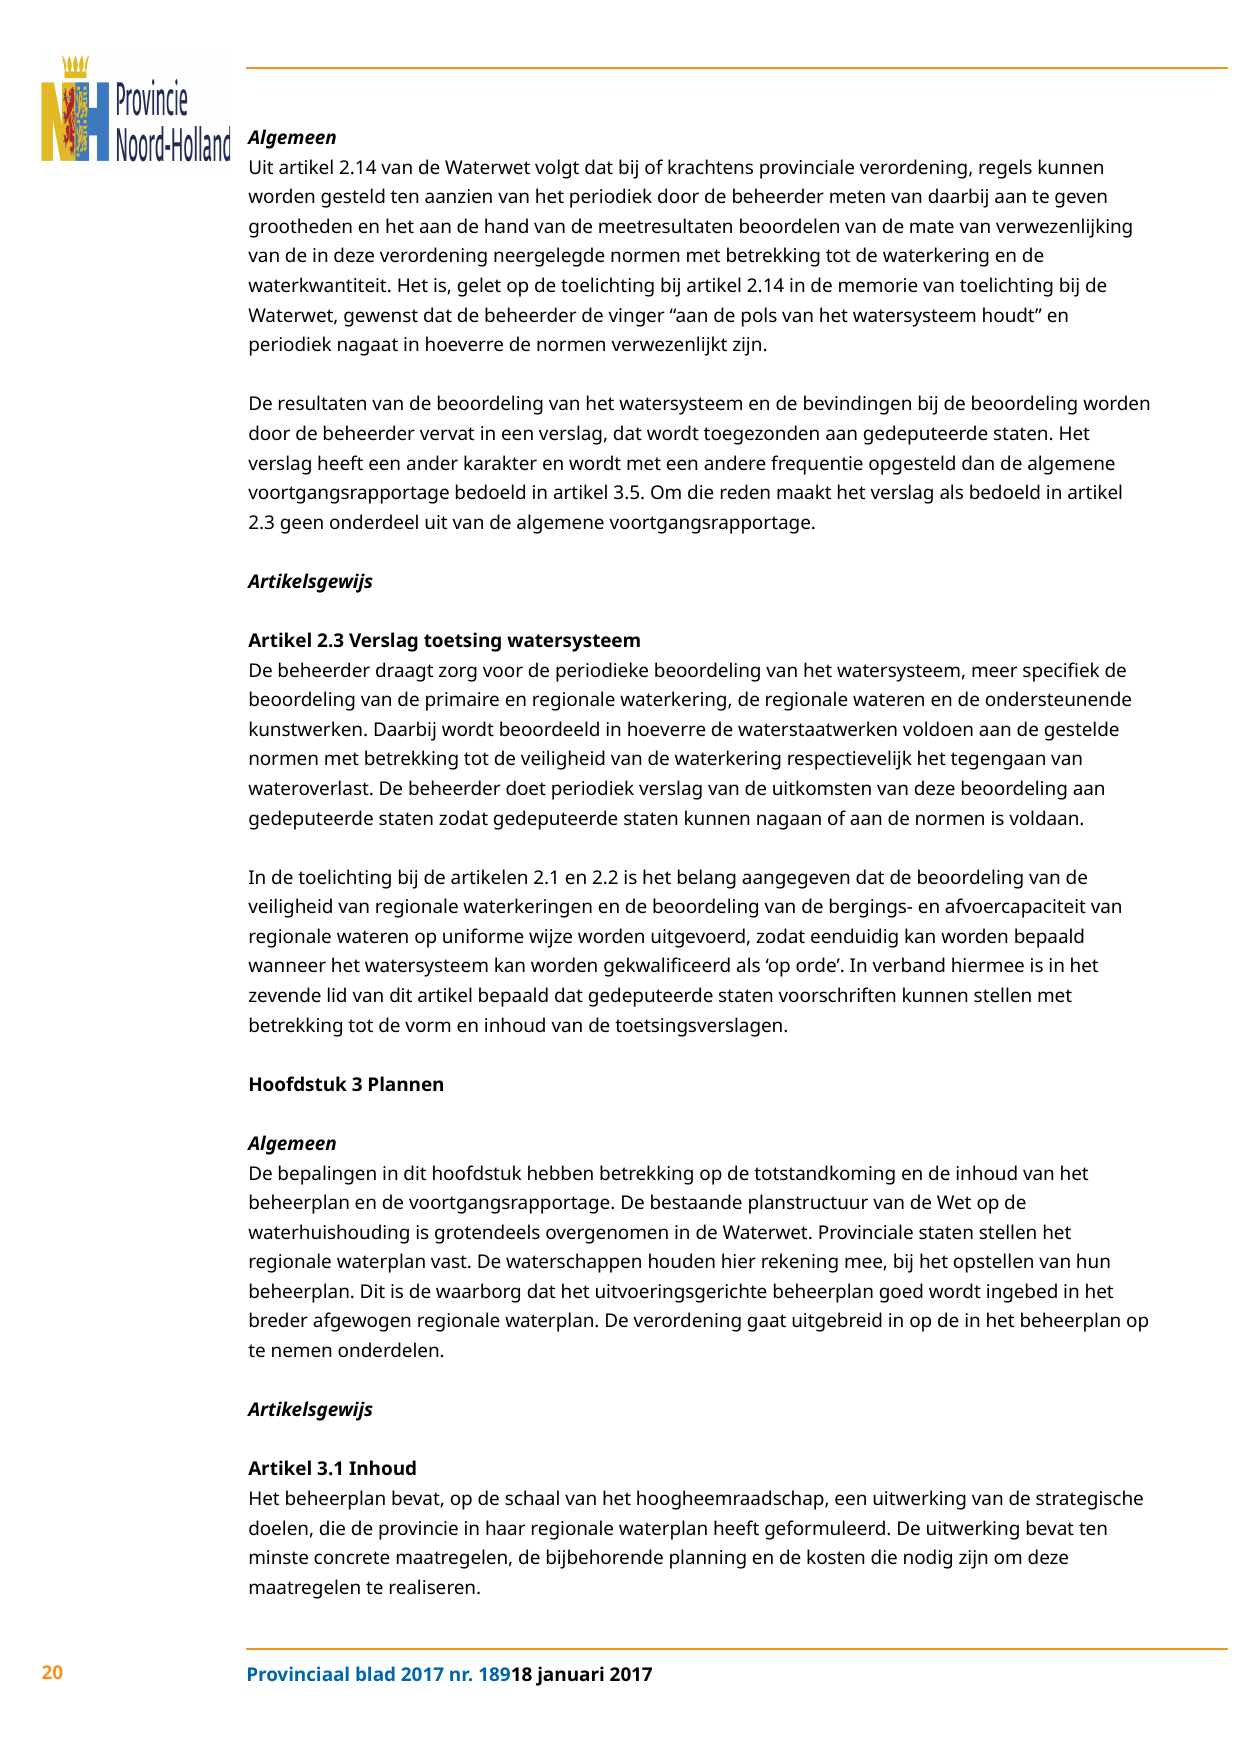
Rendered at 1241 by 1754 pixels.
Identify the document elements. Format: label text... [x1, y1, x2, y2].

text Artikel 2.3 Verslag toetsing watersysteem [248, 627, 1152, 653]
text De resultaten van de beoordeling van het watersysteem en de bevindingen bij de beoordeling worden door de beheerder vervat in een verslag, dat wordt toegezonden aan gedeputeerde staten. Het verslag heeft een ander karakter en wordt met een andere frequentie opgesteld dan de algemene voortgangsrapportage bedoeld in artikel 3.5. Om die reden maakt het verslag als bedoeld in artikel 2.3 geen onderdeel uit van de algemene voortgangsrapportage. [248, 391, 1152, 535]
text Algemeen [248, 124, 1152, 150]
text Hoofdstuk 3 Plannen [248, 1071, 1152, 1097]
text Uit artikel 2.14 van de Waterwet volgt dat bij of krachtens provinciale verordening, regels kunnen worden gesteld ten aanzien van het periodiek door de beheerder meten van daarbij aan te geven grootheden en het aan de hand van de meetresultaten beoordelen van de mate van verwezenlijking van de in deze verordening neergelegde normen met betrekking tot de waterkering en de waterkwantiteit. Het is, gelet op de toelichting bij artikel 2.14 in de memorie van toelichting bij de Waterwet, gewenst dat de beheerder de vinger “aan de pols van het watersysteem houdt” en periodiek nagaat in hoeverre de normen verwezenlijkt zijn. [248, 154, 1152, 357]
text Artikelsgewijs [248, 568, 1152, 594]
text Artikelsgewijs [248, 1396, 1152, 1422]
text Algemeen [248, 1130, 1152, 1156]
text Artikel 3.1 Inhoud [248, 1456, 1152, 1481]
text De beheerder draagt zorg voor de periodieke beoordeling van het watersysteem, meer specifiek de beoordeling van de primaire en regionale waterkering, de regionale wateren en de ondersteunende kunstwerken. Daarbij wordt beoordeeld in hoeverre de waterstaatwerken voldoen aan de gestelde normen met betrekking tot de veiligheid van de waterkering respectievelijk het tegengaan van wateroverlast. De beheerder doet periodiek verslag van de uitkomsten van deze beoordeling aan gedeputeerde staten zodat gedeputeerde staten kunnen nagaan of aan de normen is voldaan. [248, 657, 1152, 831]
picture [41, 47, 231, 172]
text De bepalingen in dit hoofdstuk hebben betrekking op de totstandkoming en de inhoud van het beheerplan en de voortgangsrapportage. De bestaande planstructuur van de Wet op de waterhuishouding is grotendeels overgenomen in de Waterwet. Provinciale staten stellen het regionale waterplan vast. De waterschappen houden hier rekening mee, bij het opstellen van hun beheerplan. Dit is de waarborg dat het uitvoeringsgerichte beheerplan goed wordt ingebed in het breder afgewogen regionale waterplan. De verordening gaat uitgebreid in op de in het beheerplan op te nemen onderdelen. [248, 1160, 1152, 1363]
text Het beheerplan bevat, op de schaal van het hoogheemraadschap, een uitwerking van de strategische doelen, die de provincie in haar regionale waterplan heeft geformuleerd. De uitwerking bevat ten minste concrete maatregelen, de bijbehorende planning en de kosten die nodig zijn om deze maatregelen te realiseren. [248, 1485, 1152, 1600]
text In de toelichting bij de artikelen 2.1 en 2.2 is het belang aangegeven dat de beoordeling van de veiligheid van regionale waterkeringen en de beoordeling van de bergings- en afvoercapaciteit van regionale wateren op uniforme wijze worden uitgevoerd, zodat eenduidig kan worden bepaald wanneer het watersysteem kan worden gekwalificeerd als ‘op orde’. In verband hiermee is in het zevende lid van dit artikel bepaald dat gedeputeerde staten voorschriften kunnen stellen met betrekking tot de vorm en inhoud van de toetsingsverslagen. [248, 864, 1152, 1038]
